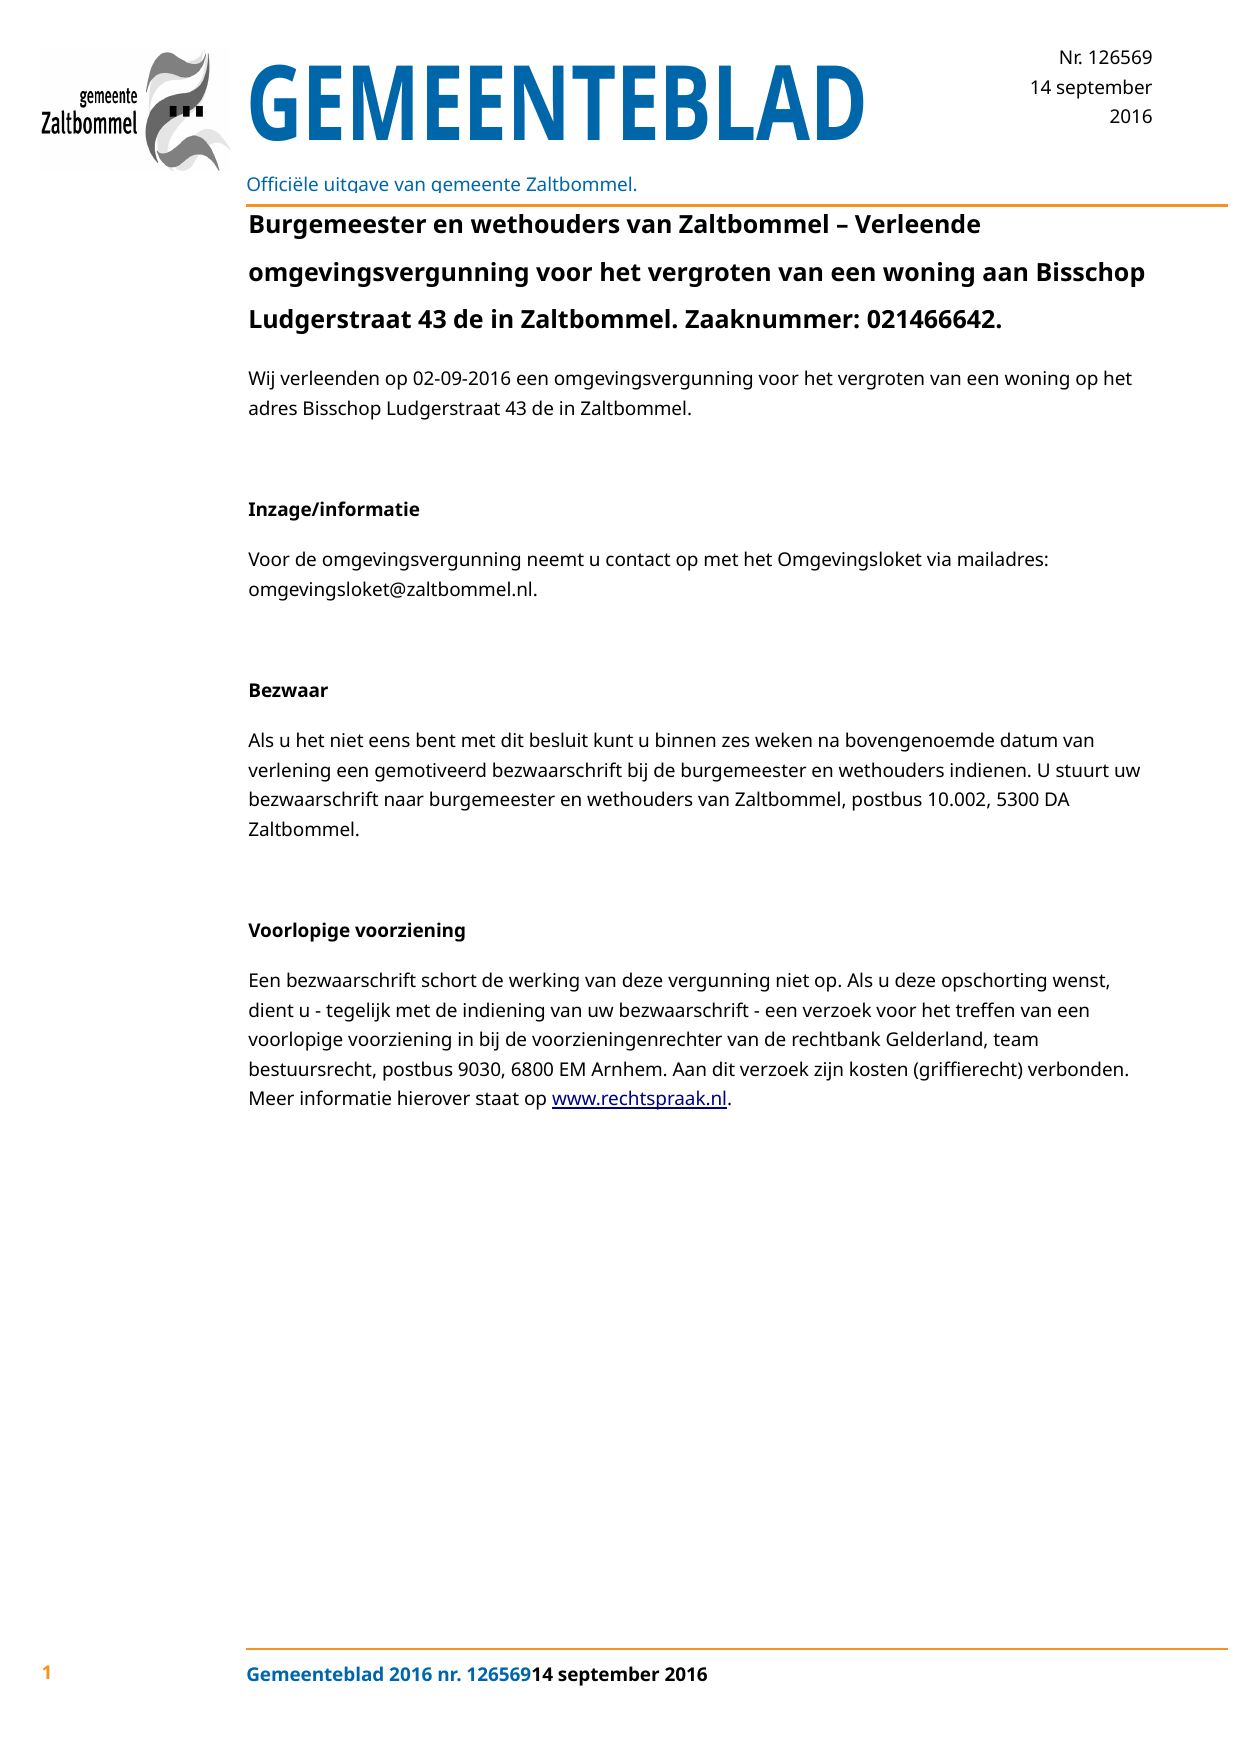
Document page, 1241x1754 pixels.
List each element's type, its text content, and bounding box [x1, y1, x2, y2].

text Een bezwaarschrift schort de werking van deze vergunning niet op. Als u deze opschorting wenst, dient u - tegelijk met de indiening van uw bezwaarschrift - een verzoek voor het treffen van een voorlopige voorziening in bij de voorzieningenrechter van de rechtbank Gelderland, team bestuursrecht, postbus 9030, 6800 EM Arnhem. Aan dit verzoek zijn kosten (griffierecht) verbonden. Meer informatie hierover staat op www.rechtspraak.nl. [248, 967, 1152, 1111]
text Bezwaar [248, 677, 1152, 702]
text Burgemeester en wethouders van Zaltbommel – Verleende omgevingsvergunning voor het vergroten van een woning aan Bisschop Ludgerstraat 43 de in Zaltbommel. Zaaknummer: 021466642. [248, 207, 1152, 336]
text Wij verleenden op 02-09-2016 een omgevingsvergunning voor het vergroten van een woning op het adres Bisschop Ludgerstraat 43 de in Zaltbommel. [248, 366, 1152, 421]
text Inzage/informatie [248, 496, 1152, 522]
text Voorlopige voorziening [248, 917, 1152, 942]
text Voor de omgevingsvergunning neemt u contact op met het Omgevingsloket via mailadres: omgevingsloket@zaltbommel.nl. [248, 546, 1152, 602]
text Als u het niet eens bent met dit besluit kunt u binnen zes weken na bovengenoemde datum van verlening een gemotiveerd bezwaarschrift bij de burgemeester en wethouders indienen. U stuurt uw bezwaarschrift naar burgemeester en wethouders van Zaltbommel, postbus 10.002, 5300 DA Zaltbommel. [248, 727, 1152, 842]
picture [41, 47, 231, 172]
